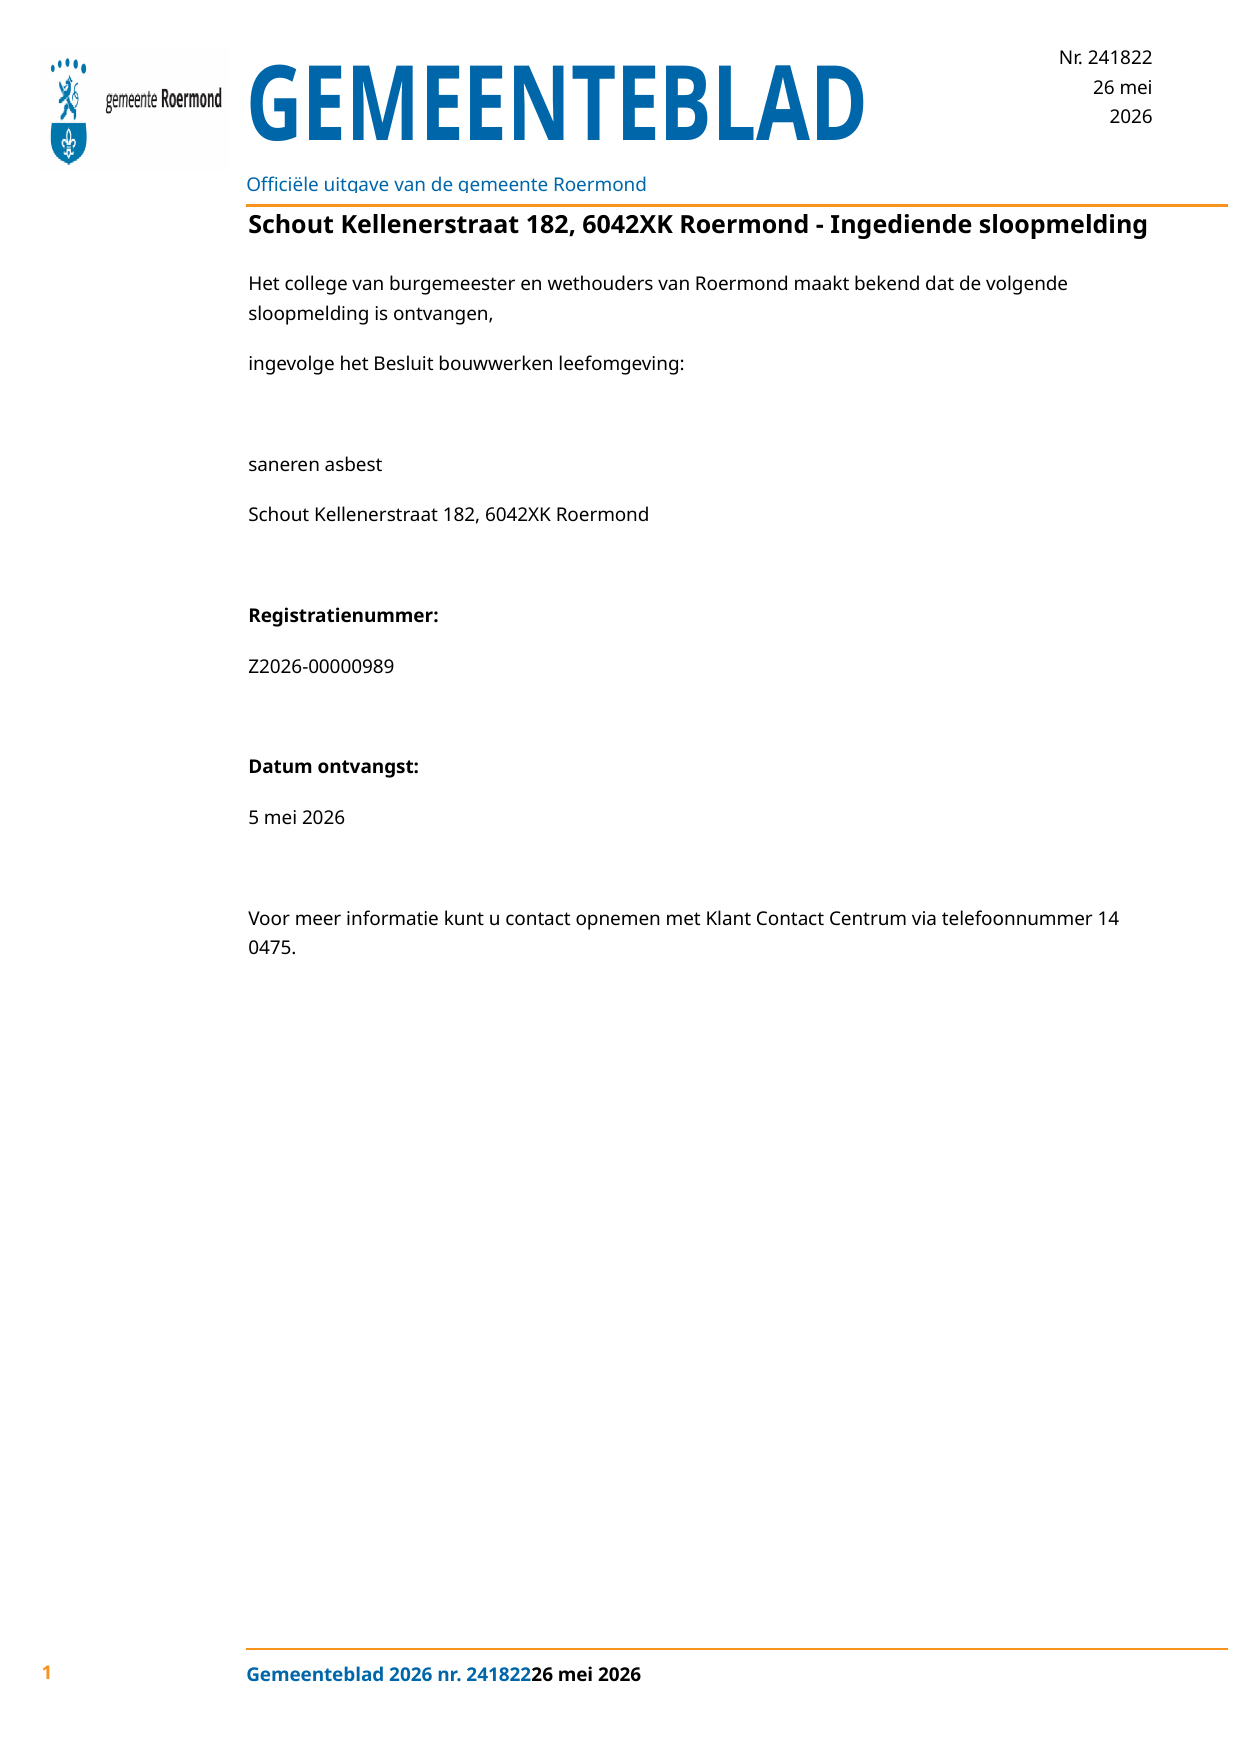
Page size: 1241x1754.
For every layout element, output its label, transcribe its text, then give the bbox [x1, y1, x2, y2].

text Schout Kellenerstraat 182, 6042XK Roermond [248, 502, 1152, 527]
picture [41, 47, 231, 172]
text Het college van burgemeester en wethouders van Roermond maakt bekend dat de volgende sloopmelding is ontvangen, [248, 270, 1152, 326]
text Z2026-00000989 [248, 653, 1152, 678]
text Registratienummer: [248, 602, 1152, 628]
text Schout Kellenerstraat 182, 6042XK Roermond - Ingediende sloopmelding [248, 207, 1152, 241]
text 5 mei 2026 [248, 804, 1152, 830]
text saneren asbest [248, 451, 1152, 477]
text Datum ontvangst: [248, 754, 1152, 779]
text Voor meer informatie kunt u contact opnemen met Klant Contact Centrum via telefoonnummer 14 0475. [248, 905, 1152, 960]
text ingevolge het Besluit bouwwerken leefomgeving: [248, 350, 1152, 376]
